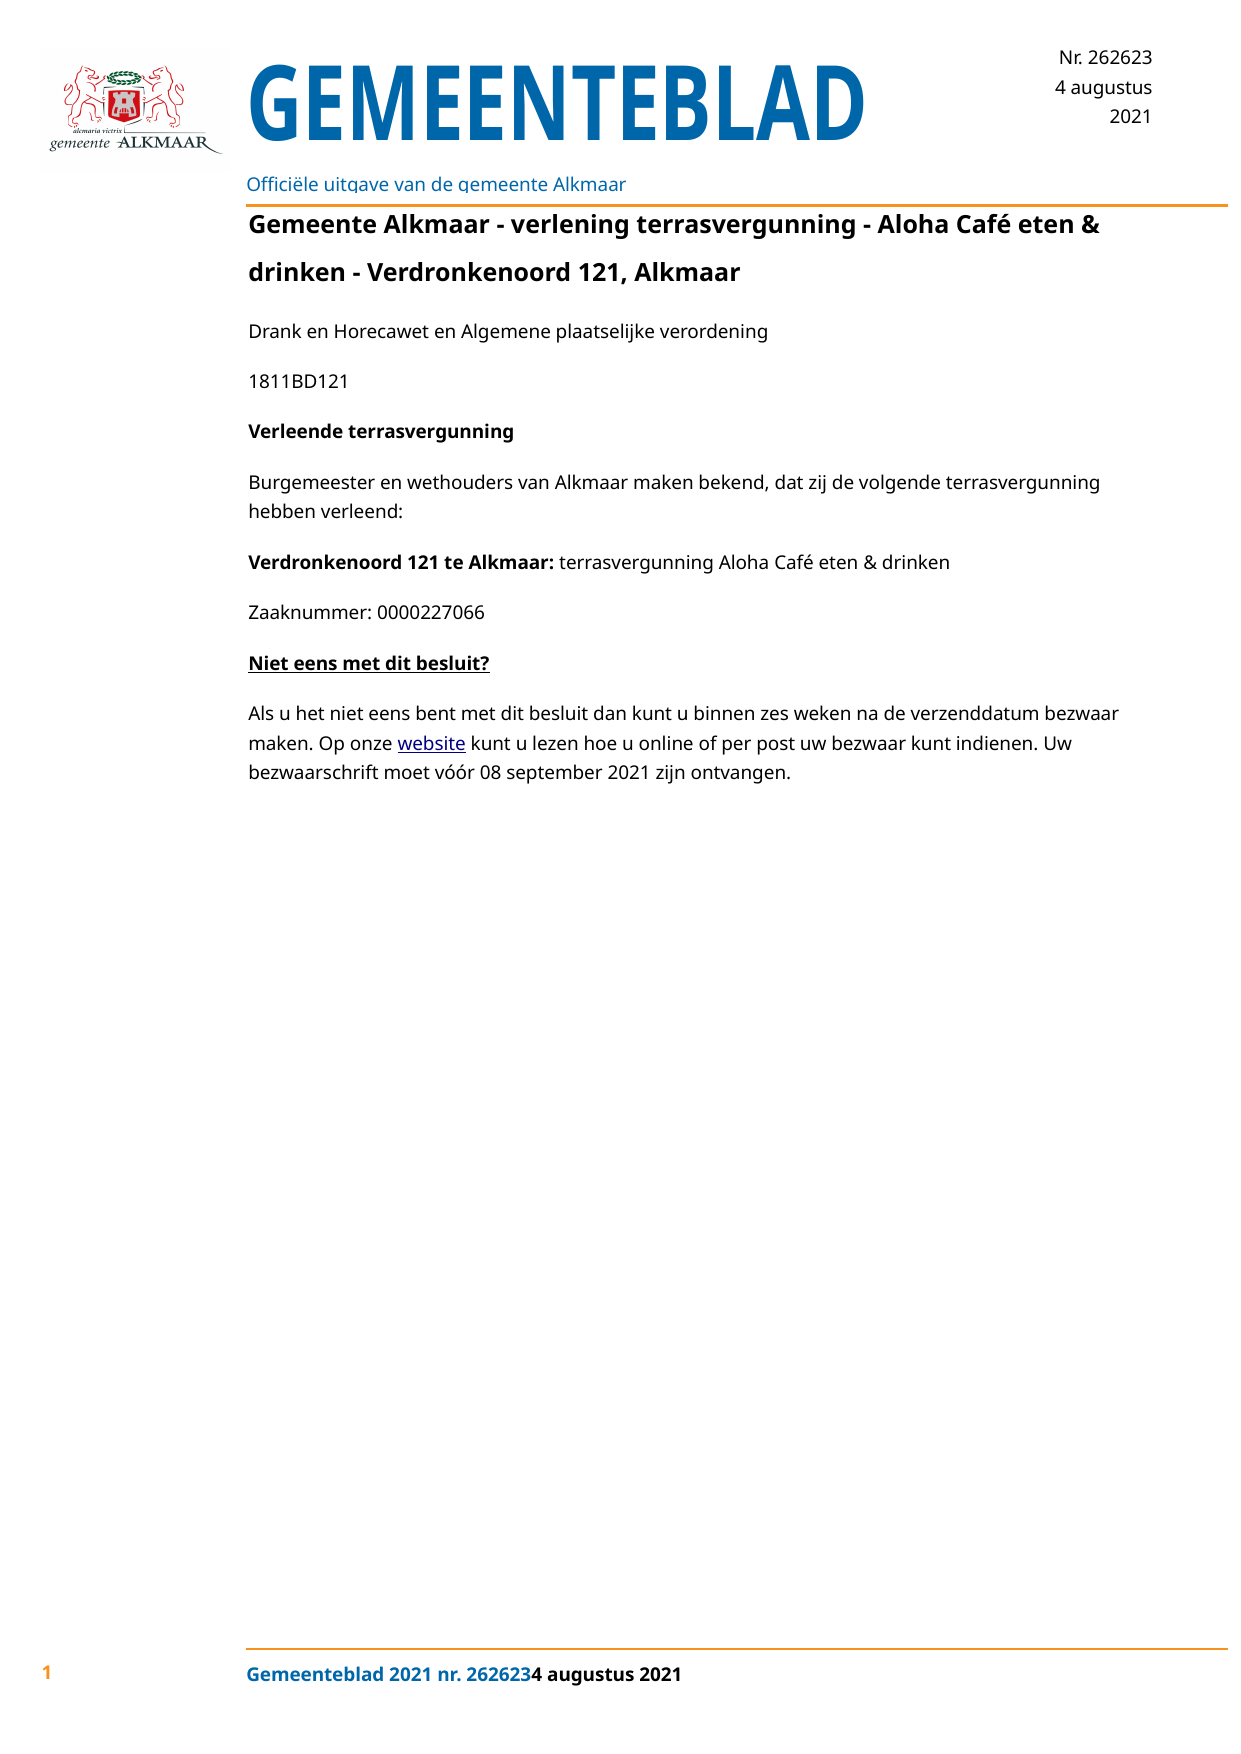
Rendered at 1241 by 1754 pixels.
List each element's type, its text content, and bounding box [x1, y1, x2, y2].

text Burgemeester en wethouders van Alkmaar maken bekend, dat zij de volgende terrasvergunning hebben verleend: [248, 469, 1152, 524]
text Verleende terrasvergunning [248, 419, 1152, 444]
text Verdronkenoord 121 te Alkmaar: terrasvergunning Aloha Café eten & drinken [248, 549, 1152, 575]
text Drank en Horecawet en Algemene plaatselijke verordening [248, 318, 1152, 344]
text Als u het niet eens bent met dit besluit dan kunt u binnen zes weken na de verzenddatum bezwaar maken. Op onze website kunt u lezen hoe u online of per post uw bezwaar kunt indienen. Uw bezwaarschrift moet vóór 08 september 2021 zijn ontvangen. [248, 700, 1152, 785]
text Gemeente Alkmaar - verlening terrasvergunning - Aloha Café eten & drinken - Verdronkenoord 121, Alkmaar [248, 207, 1152, 288]
text 1811BD121 [248, 368, 1152, 394]
picture [41, 47, 231, 172]
text Zaaknummer: 0000227066 [248, 599, 1152, 625]
text Niet eens met dit besluit? [248, 650, 1152, 676]
